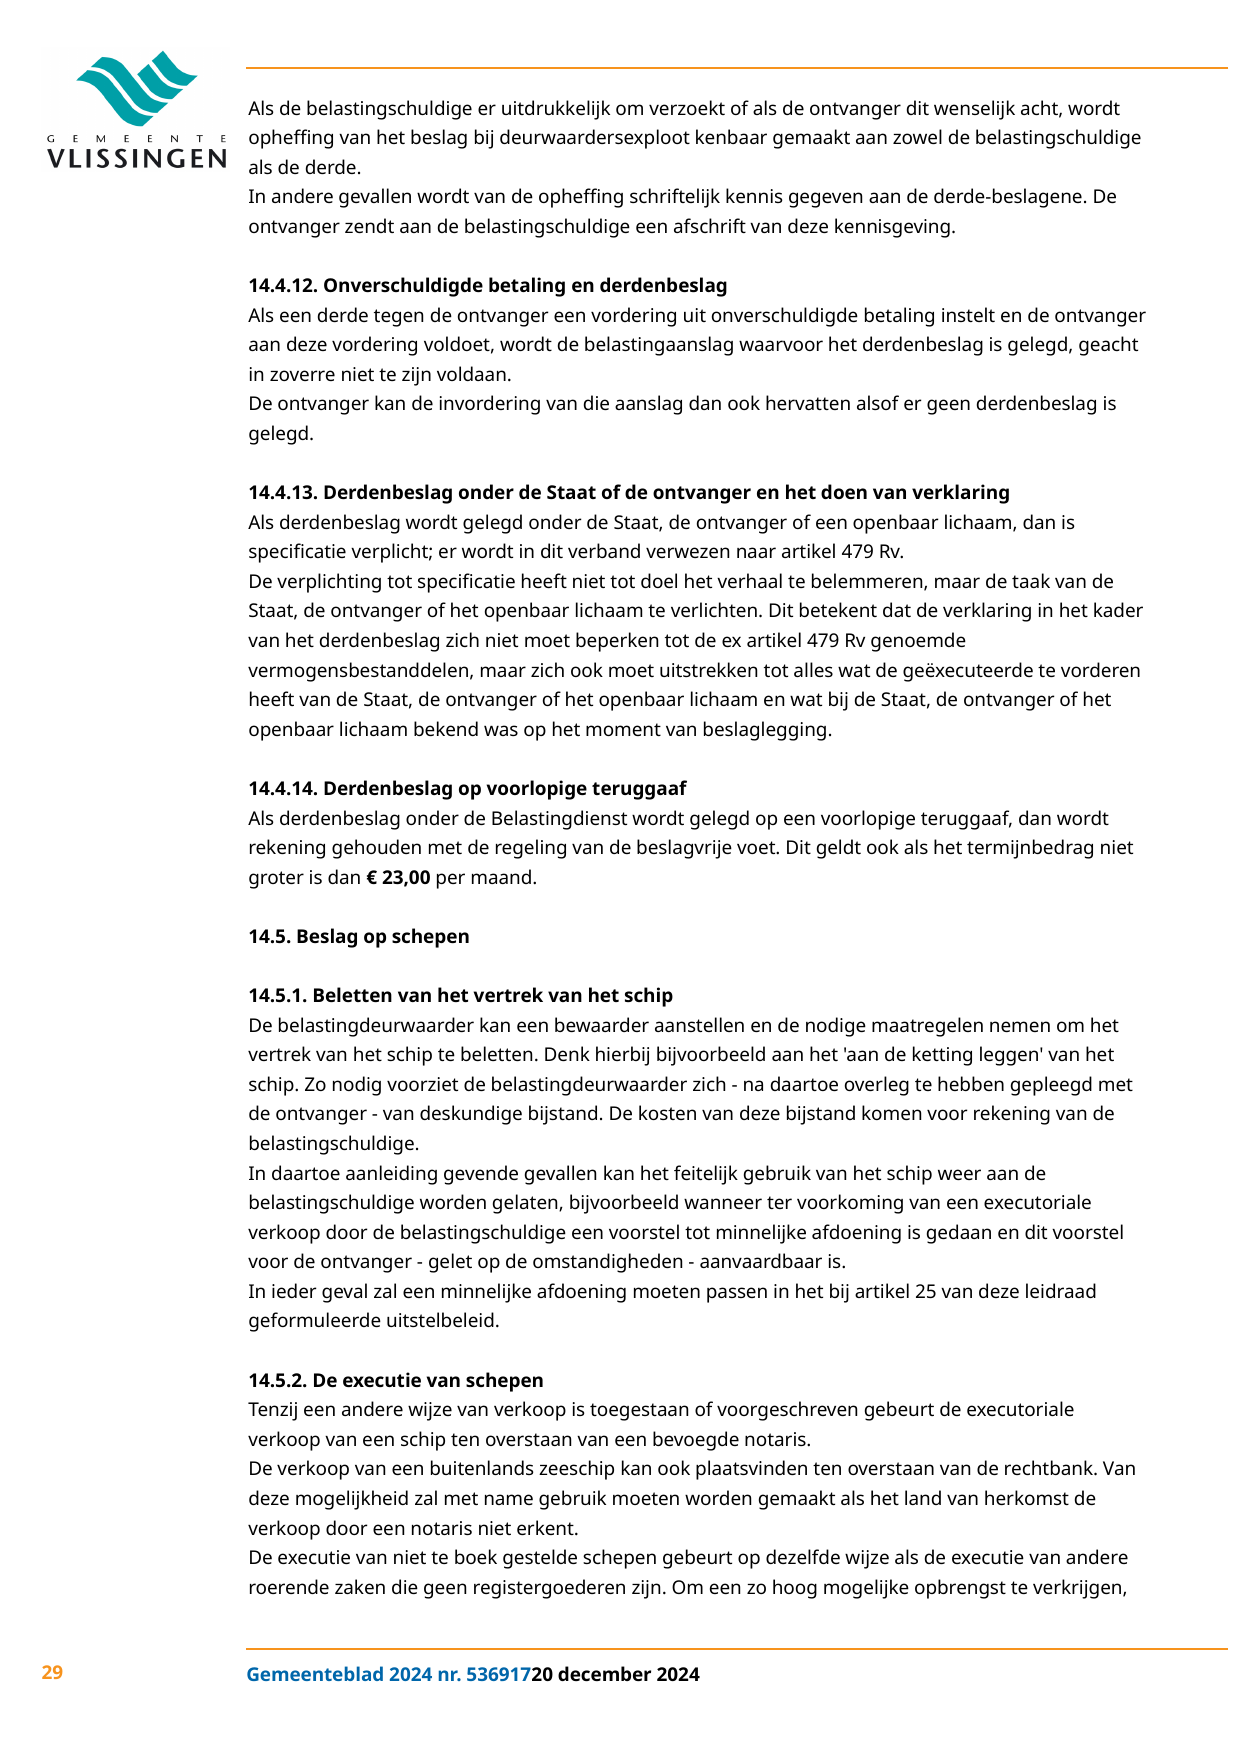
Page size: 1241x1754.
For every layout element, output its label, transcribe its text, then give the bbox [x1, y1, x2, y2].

text 14.5.1. Beletten van het vertrek van het schip [248, 982, 1152, 1008]
text De executie van niet te boek gestelde schepen gebeurt op dezelfde wijze als de executie van andere roerende zaken die geen registergoederen zijn. Om een zo hoog mogelijke opbrengst te verkrijgen, [248, 1544, 1152, 1600]
text 14.4.14. Derdenbeslag op voorlopige teruggaaf [248, 775, 1152, 801]
text Als derdenbeslag onder de Belastingdienst wordt gelegd op een voorlopige teruggaaf, dan wordt rekening gehouden met de regeling van de beslagvrije voet. Dit geldt ook als het termijnbedrag niet groter is dan € 23,00 per maand. [248, 805, 1152, 890]
text Tenzij een andere wijze van verkoop is toegestaan of voorgeschreven gebeurt de executoriale verkoop van een schip ten overstaan van een bevoegde notaris. [248, 1396, 1152, 1452]
text Als een derde tegen de ontvanger een vordering uit onverschuldigde betaling instelt en de ontvanger aan deze vordering voldoet, wordt de belastingaanslag waarvoor het derdenbeslag is gelegd, geacht in zoverre niet te zijn voldaan. [248, 302, 1152, 387]
text 14.5.2. De executie van schepen [248, 1367, 1152, 1393]
text De verkoop van een buitenlands zeeschip kan ook plaatsvinden ten overstaan van de rechtbank. Van deze mogelijkheid zal met name gebruik moeten worden gemaakt als het land van herkomst de verkoop door een notaris niet erkent. [248, 1456, 1152, 1541]
text In daartoe aanleiding gevende gevallen kan het feitelijk gebruik van het schip weer aan de belastingschuldige worden gelaten, bijvoorbeeld wanneer ter voorkoming van een executoriale verkoop door de belastingschuldige een voorstel tot minnelijke afdoening is gedaan en dit voorstel voor de ontvanger - gelet op de omstandigheden - aanvaardbaar is. [248, 1160, 1152, 1274]
text De ontvanger kan de invordering van die aanslag dan ook hervatten alsof er geen derdenbeslag is gelegd. [248, 391, 1152, 446]
text In andere gevallen wordt van de opheffing schriftelijk kennis gegeven aan de derde-beslagene. De ontvanger zendt aan de belastingschuldige een afschrift van deze kennisgeving. [248, 183, 1152, 239]
text De belastingdeurwaarder kan een bewaarder aanstellen en de nodige maatregelen nemen om het vertrek van het schip te beletten. Denk hierbij bijvoorbeeld aan het 'aan de ketting leggen' van het schip. Zo nodig voorziet de belastingdeurwaarder zich - na daartoe overleg te hebben gepleegd met de ontvanger - van deskundige bijstand. De kosten van deze bijstand komen voor rekening van de belastingschuldige. [248, 1012, 1152, 1156]
text 14.4.12. Onverschuldigde betaling en derdenbeslag [248, 272, 1152, 298]
text Als de belastingschuldige er uitdrukkelijk om verzoekt of als de ontvanger dit wenselijk acht, wordt opheffing van het beslag bij deurwaardersexploot kenbaar gemaakt aan zowel de belastingschuldige als de derde. [248, 95, 1152, 180]
text De verplichting tot specificatie heeft niet tot doel het verhaal te belemmeren, maar de taak van de Staat, de ontvanger of het openbaar lichaam te verlichten. Dit betekent dat de verklaring in het kader van het derdenbeslag zich niet moet beperken tot de ex artikel 479 Rv genoemde vermogensbestanddelen, maar zich ook moet uitstrekken tot alles wat de geëxecuteerde te vorderen heeft van de Staat, de ontvanger of het openbaar lichaam en wat bij de Staat, de ontvanger of het openbaar lichaam bekend was op het moment van beslaglegging. [248, 568, 1152, 742]
text 14.5. Beslag op schepen [248, 923, 1152, 949]
text Als derdenbeslag wordt gelegd onder de Staat, de ontvanger of een openbaar lichaam, dan is specificatie verplicht; er wordt in dit verband verwezen naar artikel 479 Rv. [248, 509, 1152, 564]
text In ieder geval zal een minnelijke afdoening moeten passen in het bij artikel 25 van deze leidraad geformuleerde uitstelbeleid. [248, 1278, 1152, 1333]
picture [41, 47, 231, 172]
text 14.4.13. Derdenbeslag onder de Staat of de ontvanger en het doen van verklaring [248, 479, 1152, 505]
